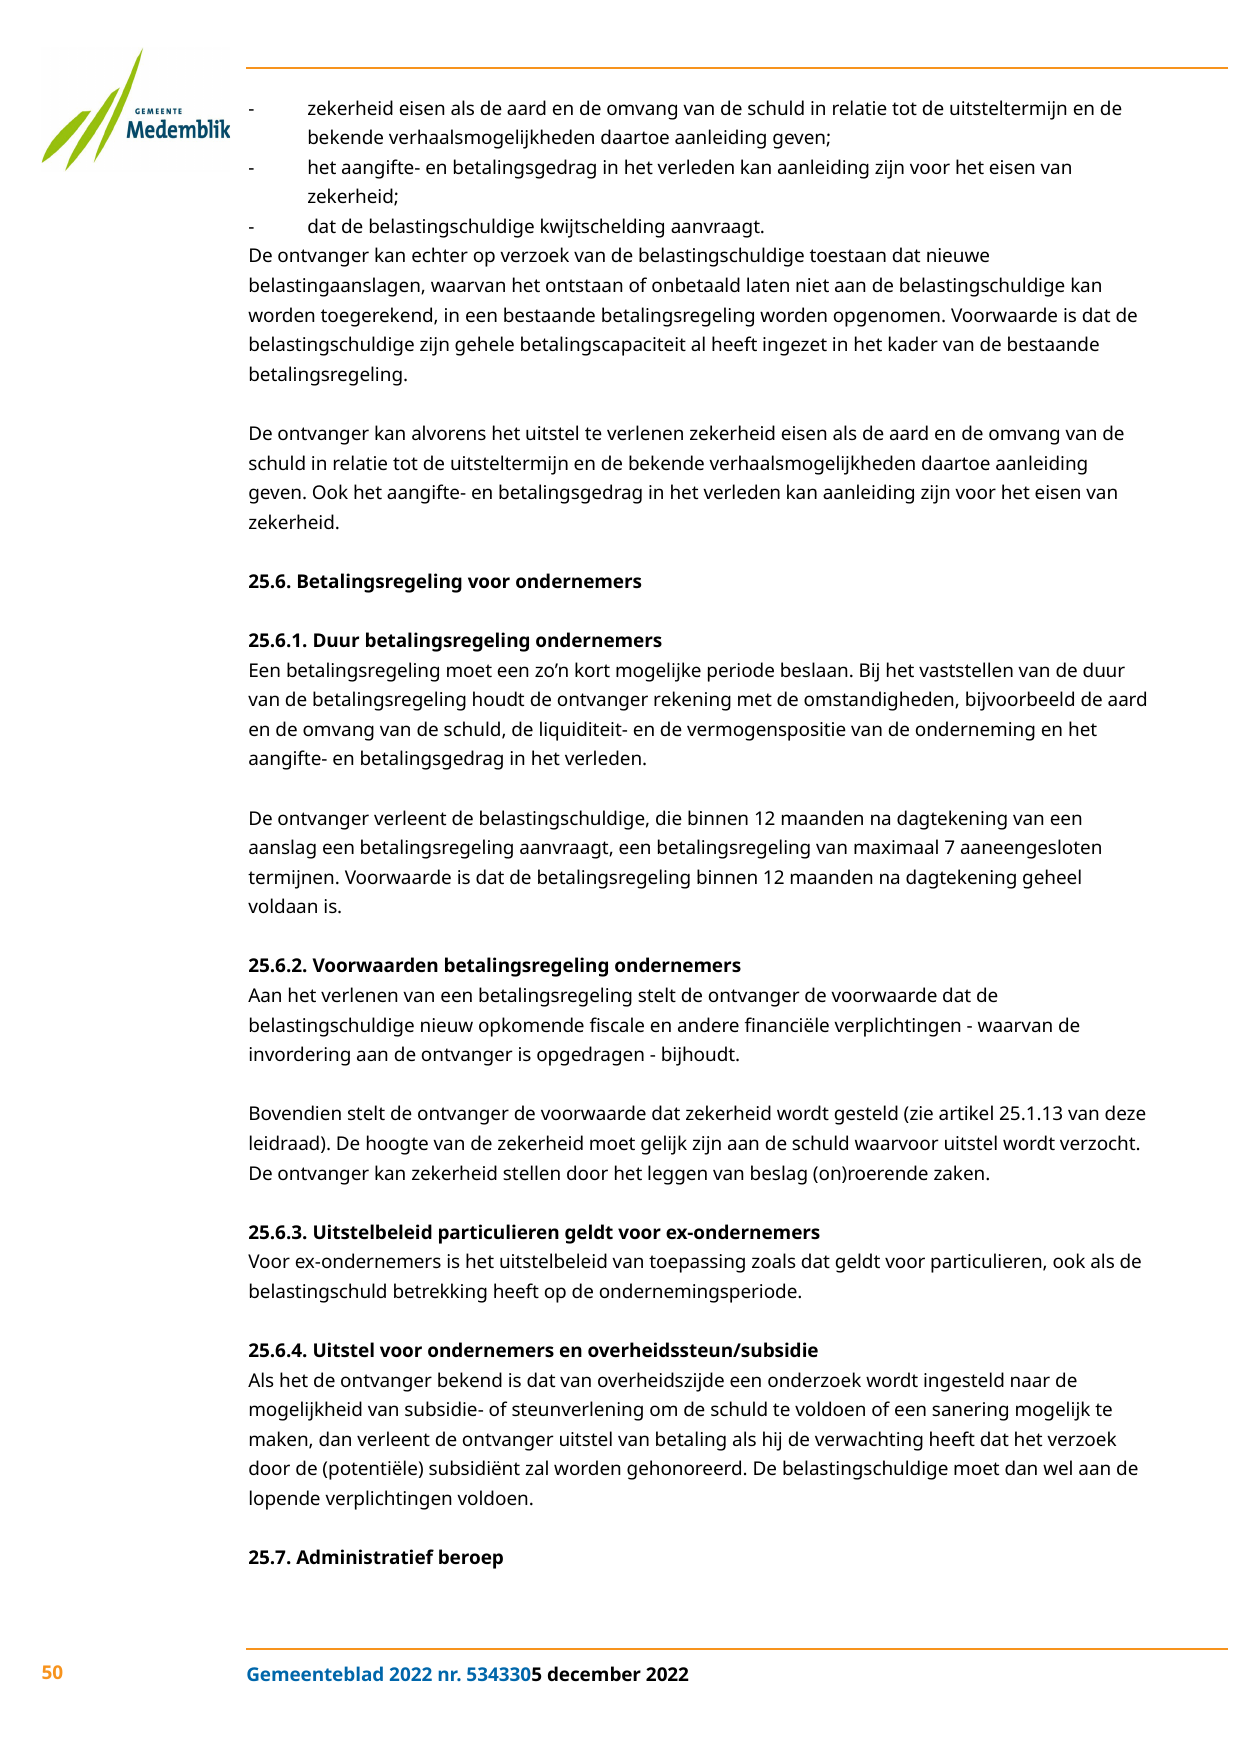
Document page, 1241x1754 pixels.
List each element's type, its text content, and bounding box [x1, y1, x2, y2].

text 25.6.2. Voorwaarden betalingsregeling ondernemers [248, 953, 1152, 978]
text 25.6.3. Uitstelbeleid particulieren geldt voor ex-ondernemers [248, 1219, 1152, 1245]
text Bovendien stelt de ontvanger de voorwaarde dat zekerheid wordt gesteld (zie artikel 25.1.13 van deze leidraad). De hoogte van de zekerheid moet gelijk zijn aan de schuld waarvoor uitstel wordt verzocht. De ontvanger kan zekerheid stellen door het leggen van beslag (on)roerende zaken. [248, 1101, 1152, 1186]
list dat de belastingschuldige kwijtschelding aanvraagt. [248, 213, 1152, 239]
text De ontvanger kan alvorens het uitstel te verlenen zekerheid eisen als de aard en de omvang van de schuld in relatie tot de uitsteltermijn en de bekende verhaalsmogelijkheden daartoe aanleiding geven. Ook het aangifte- en betalingsgedrag in het verleden kan aanleiding zijn voor het eisen van zekerheid. [248, 420, 1152, 535]
text Een betalingsregeling moet een zo’n kort mogelijke periode beslaan. Bij het vaststellen van de duur van de betalingsregeling houdt de ontvanger rekening met de omstandigheden, bijvoorbeeld de aard en de omvang van de schuld, de liquiditeit- en de vermogenspositie van de onderneming en het aangifte- en betalingsgedrag in het verleden. [248, 657, 1152, 771]
picture [41, 47, 231, 172]
list zekerheid eisen als de aard en de omvang van de schuld in relatie tot de uitsteltermijn en de bekende verhaalsmogelijkheden daartoe aanleiding geven; [248, 95, 1152, 150]
text De ontvanger verleent de belastingschuldige, die binnen 12 maanden na dagtekening van een aanslag een betalingsregeling aanvraagt, een betalingsregeling van maximaal 7 aaneengesloten termijnen. Voorwaarde is dat de betalingsregeling binnen 12 maanden na dagtekening geheel voldaan is. [248, 805, 1152, 919]
text 25.7. Administratief beroep [248, 1544, 1152, 1570]
text Als het de ontvanger bekend is dat van overheidszijde een onderzoek wordt ingesteld naar de mogelijkheid van subsidie- of steunverlening om de schuld te voldoen of een sanering mogelijk te maken, dan verleent de ontvanger uitstel van betaling als hij de verwachting heeft dat het verzoek door de (potentiële) subsidiënt zal worden gehonoreerd. De belastingschuldige moet dan wel aan de lopende verplichtingen voldoen. [248, 1367, 1152, 1511]
text 25.6. Betalingsregeling voor ondernemers [248, 568, 1152, 594]
list het aangifte- en betalingsgedrag in het verleden kan aanleiding zijn voor het eisen van zekerheid; [248, 154, 1152, 209]
text De ontvanger kan echter op verzoek van de belastingschuldige toestaan dat nieuwe belastingaanslagen, waarvan het ontstaan of onbetaald laten niet aan de belastingschuldige kan worden toegerekend, in een bestaande betalingsregeling worden opgenomen. Voorwaarde is dat de belastingschuldige zijn gehele betalingscapaciteit al heeft ingezet in het kader van de bestaande betalingsregeling. [248, 243, 1152, 387]
text Voor ex-ondernemers is het uitstelbeleid van toepassing zoals dat geldt voor particulieren, ook als de belastingschuld betrekking heeft op de ondernemingsperiode. [248, 1248, 1152, 1304]
text 25.6.1. Duur betalingsregeling ondernemers [248, 627, 1152, 653]
text 25.6.4. Uitstel voor ondernemers en overheidssteun/subsidie [248, 1337, 1152, 1363]
text Aan het verlenen van een betalingsregeling stelt de ontvanger de voorwaarde dat de belastingschuldige nieuw opkomende fiscale en andere financiële verplichtingen - waarvan de invordering aan de ontvanger is opgedragen - bijhoudt. [248, 982, 1152, 1067]
